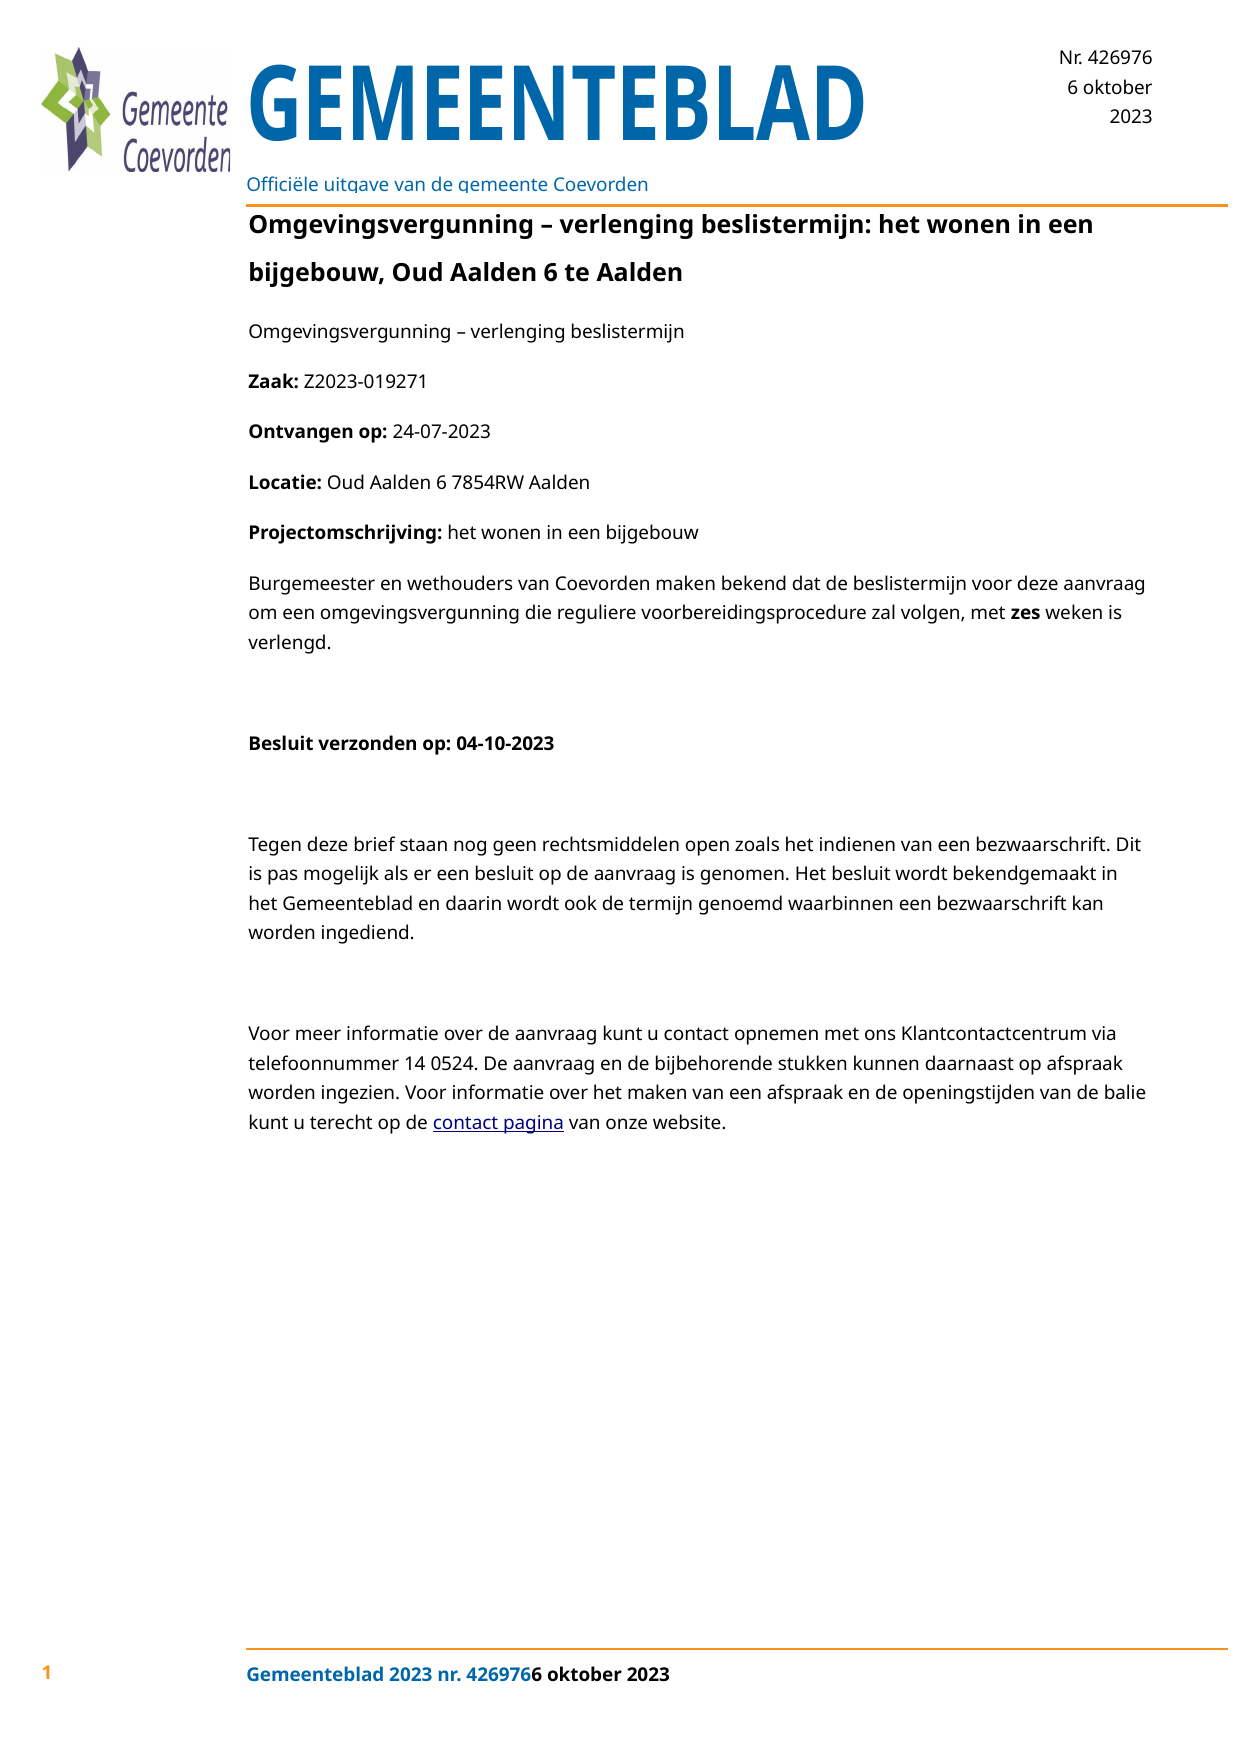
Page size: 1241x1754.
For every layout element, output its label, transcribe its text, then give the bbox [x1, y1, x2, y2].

text Zaak: Z2023-019271 [248, 368, 1152, 394]
text Locatie: Oud Aalden 6 7854RW Aalden [248, 469, 1152, 495]
text Voor meer informatie over de aanvraag kunt u contact opnemen met ons Klantcontactcentrum via telefoonnummer 14 0524. De aanvraag en de bijbehorende stukken kunnen daarnaast op afspraak worden ingezien. Voor informatie over het maken van een afspraak en de openingstijden van de balie kunt u terecht op de contact pagina van onze website. [248, 1020, 1152, 1135]
text Omgevingsvergunning – verlenging beslistermijn [248, 318, 1152, 344]
text Ontvangen op: 24-07-2023 [248, 419, 1152, 444]
picture [41, 47, 231, 172]
text Burgemeester en wethouders van Coevorden maken bekend dat de beslistermijn voor deze aanvraag om een omgevingsvergunning die reguliere voorbereidingsprocedure zal volgen, met zes weken is verlengd. [248, 570, 1152, 655]
text Projectomschrijving: het wonen in een bijgebouw [248, 519, 1152, 545]
text Besluit verzonden op: 04-10-2023 [248, 730, 1152, 756]
text Omgevingsvergunning – verlenging beslistermijn: het wonen in een bijgebouw, Oud Aalden 6 te Aalden [248, 207, 1152, 288]
text Tegen deze brief staan nog geen rechtsmiddelen open zoals het indienen van een bezwaarschrift. Dit is pas mogelijk als er een besluit op de aanvraag is genomen. Het besluit wordt bekendgemaakt in het Gemeenteblad en daarin wordt ook de termijn genoemd waarbinnen een bezwaarschrift kan worden ingediend. [248, 831, 1152, 945]
